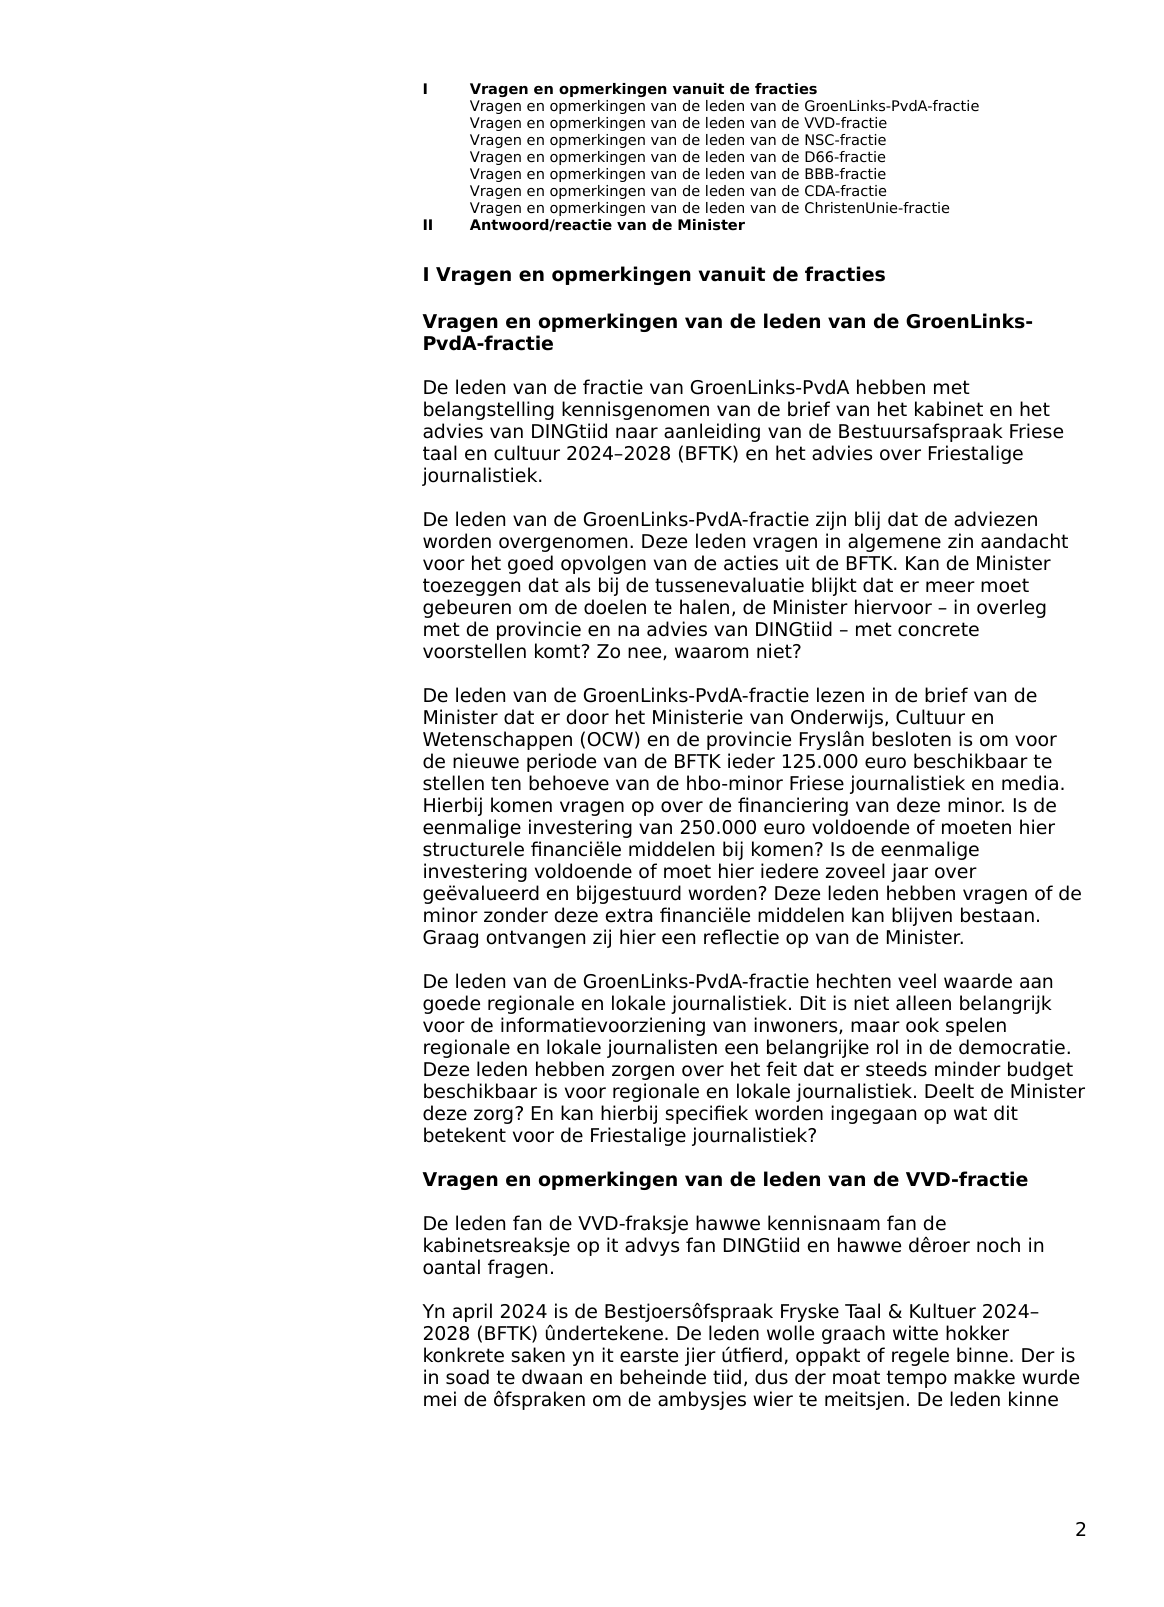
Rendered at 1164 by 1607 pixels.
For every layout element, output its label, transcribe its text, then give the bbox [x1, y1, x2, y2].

text De leden van de GroenLinks-PvdA-fractie lezen in de brief van de Minister dat er door het Ministerie van Onderwijs, Cultuur en Wetenschappen (OCW) en de provincie Fryslân besloten is om voor de nieuwe periode van de BFTK ieder 125.000 euro beschikbaar te stellen ten behoeve van de hbo-minor Friese journalistiek en media. Hierbij komen vragen op over de financiering van deze minor. Is de eenmalige investering van 250.000 euro voldoende of moeten hier structurele financiële middelen bij komen? Is de eenmalige investering voldoende of moet hier iedere zoveel jaar over geëvalueerd en bijgestuurd worden? Deze leden hebben vragen of de minor zonder deze extra financiële middelen kan blijven bestaan. Graag ontvangen zij hier een reflectie op van de Minister. [422, 685, 1087, 949]
text De leden fan de VVD-fraksje hawwe kennisnaam fan de kabinetsreaksje op it advys fan DINGtiid en hawwe dêroer noch in oantal fragen. [422, 1213, 1087, 1279]
table_cell Vragen en opmerkingen van de leden van de ChristenUnie-fractie [464, 200, 1087, 217]
table_cell [422, 200, 463, 217]
table_cell [422, 132, 463, 149]
table_cell II [422, 217, 463, 234]
table_header Vragen en opmerkingen vanuit de fracties [464, 81, 1087, 98]
subtitle I Vragen en opmerkingen vanuit de fracties [422, 264, 1087, 286]
subtitle Vragen en opmerkingen van de leden van de VVD-fractie [422, 1169, 1087, 1191]
table_cell [422, 166, 463, 183]
table_cell [422, 149, 463, 166]
table_cell Vragen en opmerkingen van de leden van de GroenLinks-PvdA-fractie [464, 98, 1087, 115]
text De leden van de fractie van GroenLinks-PvdA hebben met belangstelling kennisgenomen van de brief van het kabinet en het advies van DINGtiid naar aanleiding van de Bestuursafspraak Friese taal en cultuur 2024–2028 (BFTK) en het advies over Friestalige journalistiek. [422, 377, 1087, 487]
table_cell Vragen en opmerkingen van de leden van de VVD-fractie [464, 115, 1087, 132]
text Yn april 2024 is de Bestjoersôfspraak Fryske Taal & Kultuer 2024–2028 (BFTK) ûndertekene. De leden wolle graach witte hokker konkrete saken yn it earste jier útfierd, oppakt of regele binne. Der is in soad te dwaan en beheinde tiid, dus der moat tempo makke wurde mei de ôfspraken om de ambysjes wier te meitsjen. De leden kinne [422, 1301, 1087, 1411]
table_cell [422, 98, 463, 115]
text De leden van de GroenLinks-PvdA-fractie zijn blij dat de adviezen worden overgenomen. Deze leden vragen in algemene zin aandacht voor het goed opvolgen van de acties uit de BFTK. Kan de Minister toezeggen dat als bij de tussenevaluatie blijkt dat er meer moet gebeuren om de doelen te halen, de Minister hiervoor – in overleg met de provincie en na advies van DINGtiid – met concrete voorstellen komt? Zo nee, waarom niet? [422, 509, 1087, 663]
table_cell Vragen en opmerkingen van de leden van de BBB-fractie [464, 166, 1087, 183]
table_cell Vragen en opmerkingen van de leden van de CDA-fractie [464, 183, 1087, 200]
table_cell [422, 115, 463, 132]
table_cell Antwoord/reactie van de Minister [464, 217, 1087, 234]
text De leden van de GroenLinks-PvdA-fractie hechten veel waarde aan goede regionale en lokale journalistiek. Dit is niet alleen belangrijk voor de informatievoorziening van inwoners, maar ook spelen regionale en lokale journalisten een belangrijke rol in de democratie. Deze leden hebben zorgen over het feit dat er steeds minder budget beschikbaar is voor regionale en lokale journalistiek. Deelt de Minister deze zorg? En kan hierbij specifiek worden ingegaan op wat dit betekent voor de Friestalige journalistiek? [422, 971, 1087, 1147]
subtitle Vragen en opmerkingen van de leden van de GroenLinks-PvdA-fractie [422, 311, 1087, 355]
table_cell [422, 183, 463, 200]
table_cell Vragen en opmerkingen van de leden van de NSC-fractie [464, 132, 1087, 149]
table_header I [422, 81, 463, 98]
table_cell Vragen en opmerkingen van de leden van de D66-fractie [464, 149, 1087, 166]
